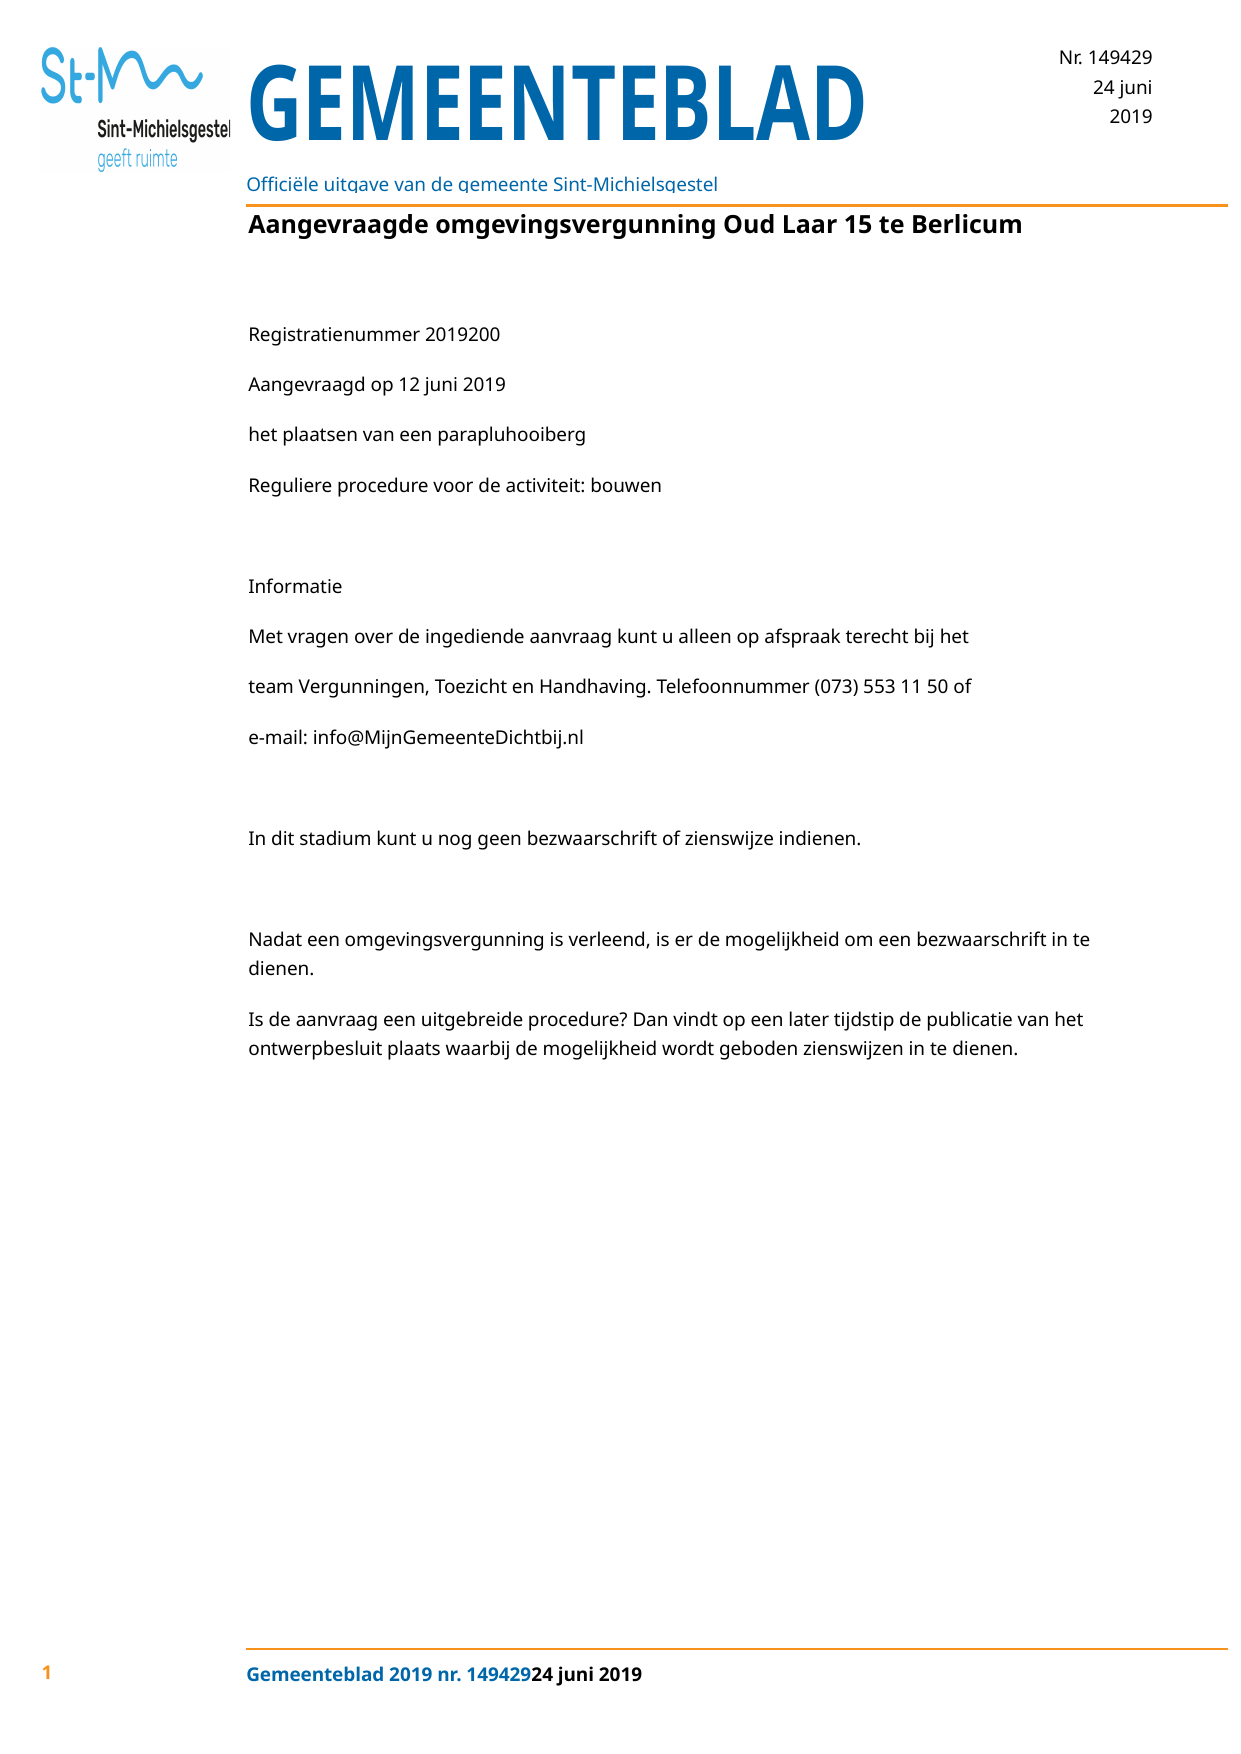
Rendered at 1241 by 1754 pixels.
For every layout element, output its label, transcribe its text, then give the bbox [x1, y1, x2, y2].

text Registratienummer 2019200 [248, 321, 1152, 346]
text Informatie [248, 573, 1152, 598]
picture [41, 47, 231, 172]
text Aangevraagd op 12 juni 2019 [248, 371, 1152, 397]
text team Vergunningen, Toezicht en Handhaving. Telefoonnummer (073) 553 11 50 of [248, 674, 1152, 699]
text het plaatsen van een parapluhooiberg [248, 422, 1152, 447]
text e-mail: info@MijnGemeenteDichtbij.nl [248, 724, 1152, 750]
text Aangevraagde omgevingsvergunning Oud Laar 15 te Berlicum [248, 207, 1152, 241]
text Is de aanvraag een uitgebreide procedure? Dan vindt op een later tijdstip de publicatie van het ontwerpbesluit plaats waarbij de mogelijkheid wordt geboden zienswijzen in te dienen. [248, 1006, 1152, 1061]
text Met vragen over de ingediende aanvraag kunt u alleen op afspraak terecht bij het [248, 623, 1152, 649]
text Reguliere procedure voor de activiteit: bouwen [248, 472, 1152, 498]
text Nadat een omgevingsvergunning is verleend, is er de mogelijkheid om een bezwaarschrift in te dienen. [248, 926, 1152, 981]
text In dit stadium kunt u nog geen bezwaarschrift of zienswijze indienen. [248, 825, 1152, 851]
